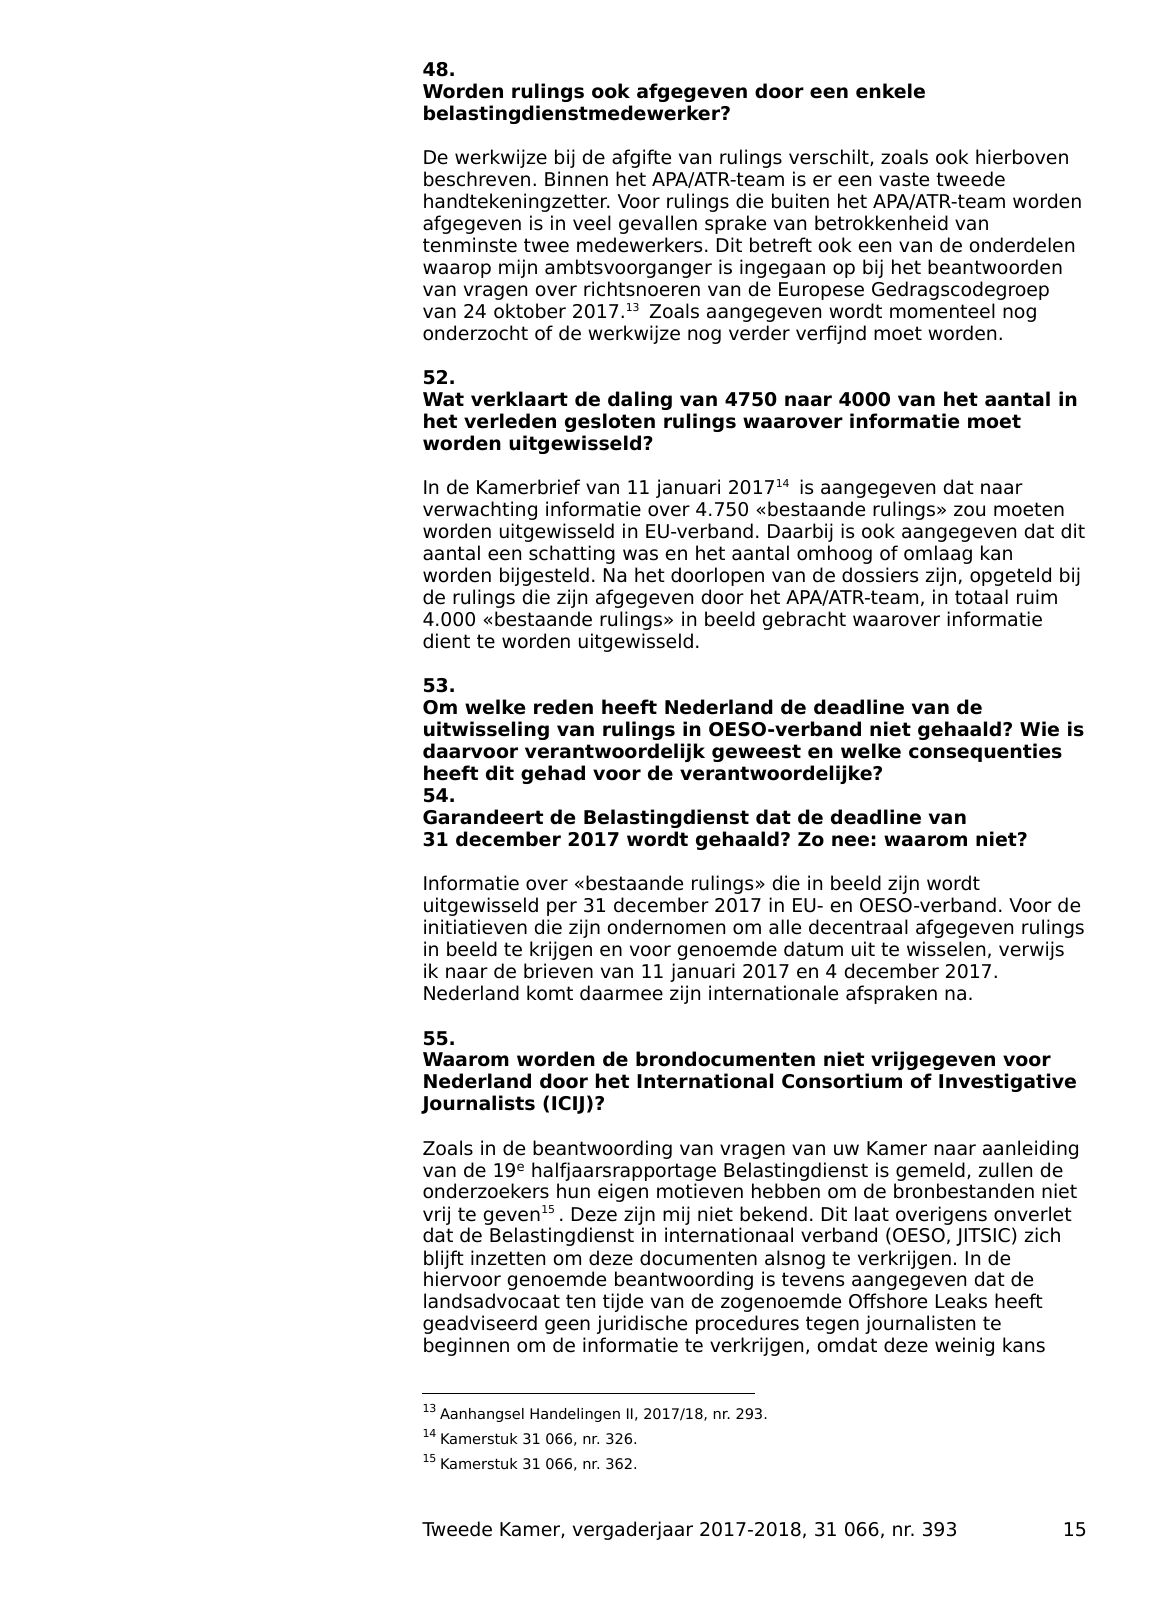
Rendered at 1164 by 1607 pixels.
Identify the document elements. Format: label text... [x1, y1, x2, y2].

text Informatie over «bestaande rulings» die in beeld zijn wordt uitgewisseld per 31 december 2017 in EU- en OESO-verband. Voor de initiatieven die zijn ondernomen om alle decentraal afgegeven rulings in beeld te krijgen en voor genoemde datum uit te wisselen, verwijs ik naar de brieven van 11 januari 2017 en 4 december 2017. Nederland komt daarmee zijn internationale afspraken na. [422, 873, 1087, 1005]
text Worden rulings ook afgegeven door een enkele belastingdienstmedewerker? [422, 81, 1087, 125]
text Kamerstuk 31 066, nr. 362. [422, 1452, 1087, 1474]
text Om welke reden heeft Nederland de deadline van de uitwisseling van rulings in OESO-verband niet gehaald? Wie is daarvoor verantwoordelijk geweest en welke consequenties heeft dit gehad voor de verantwoordelijke? [422, 697, 1087, 785]
text 54. [422, 785, 1087, 807]
text 52. [422, 367, 1087, 389]
text In de Kamerbrief van 11 januari 2017 is aangegeven dat naar verwachting informatie over 4.750 «bestaande rulings» zou moeten worden uitgewisseld in EU-verband. Daarbij is ook aangegeven dat dit aantal een schatting was en het aantal omhoog of omlaag kan worden bijgesteld. Na het doorlopen van de dossiers zijn, opgeteld bij de rulings die zijn afgegeven door het APA/ATR-team, in totaal ruim 4.000 «bestaande rulings» in beeld gebracht waarover informatie dient te worden uitgewisseld. [422, 477, 1087, 653]
text 48. [422, 59, 1087, 81]
text 53. [422, 675, 1087, 697]
text Zoals in de beantwoording van vragen van uw Kamer naar aanleiding van de 19e halfjaarsrapportage Belastingdienst is gemeld, zullen de onderzoekers hun eigen motieven hebben om de bronbestanden niet vrij te geven. Deze zijn mij niet bekend. Dit laat overigens onverlet dat de Belastingdienst in internationaal verband (OESO, JITSIC) zich blijft inzetten om deze documenten alsnog te verkrijgen. In de hiervoor genoemde beantwoording is tevens aangegeven dat de landsadvocaat ten tijde van de zogenoemde Offshore Leaks heeft geadviseerd geen juridische procedures tegen journalisten te beginnen om de informatie te verkrijgen, omdat deze weinig kans [422, 1137, 1087, 1357]
text Garandeert de Belastingdienst dat de deadline van 31 december 2017 wordt gehaald? Zo nee: waarom niet? [422, 807, 1087, 851]
text Aanhangsel Handelingen II, 2017/18, nr. 293. [422, 1402, 1087, 1424]
text De werkwijze bij de afgifte van rulings verschilt, zoals ook hierboven beschreven. Binnen het APA/ATR-team is er een vaste tweede handtekeningzetter. Voor rulings die buiten het APA/ATR-team worden afgegeven is in veel gevallen sprake van betrokkenheid van tenminste twee medewerkers. Dit betreft ook een van de onderdelen waarop mijn ambtsvoorganger is ingegaan op bij het beantwoorden van vragen over richtsnoeren van de Europese Gedragscodegroep van 24 oktober 2017. Zoals aangegeven wordt momenteel nog onderzocht of de werkwijze nog verder verfijnd moet worden. [422, 147, 1087, 345]
text 55. [422, 1027, 1087, 1049]
text Waarom worden de brondocumenten niet vrijgegeven voor Nederland door het International Consortium of Investigative Journalists (ICIJ)? [422, 1049, 1087, 1115]
text Wat verklaart de daling van 4750 naar 4000 van het aantal in het verleden gesloten rulings waarover informatie moet worden uitgewisseld? [422, 389, 1087, 455]
text Kamerstuk 31 066, nr. 326. [422, 1427, 1087, 1449]
